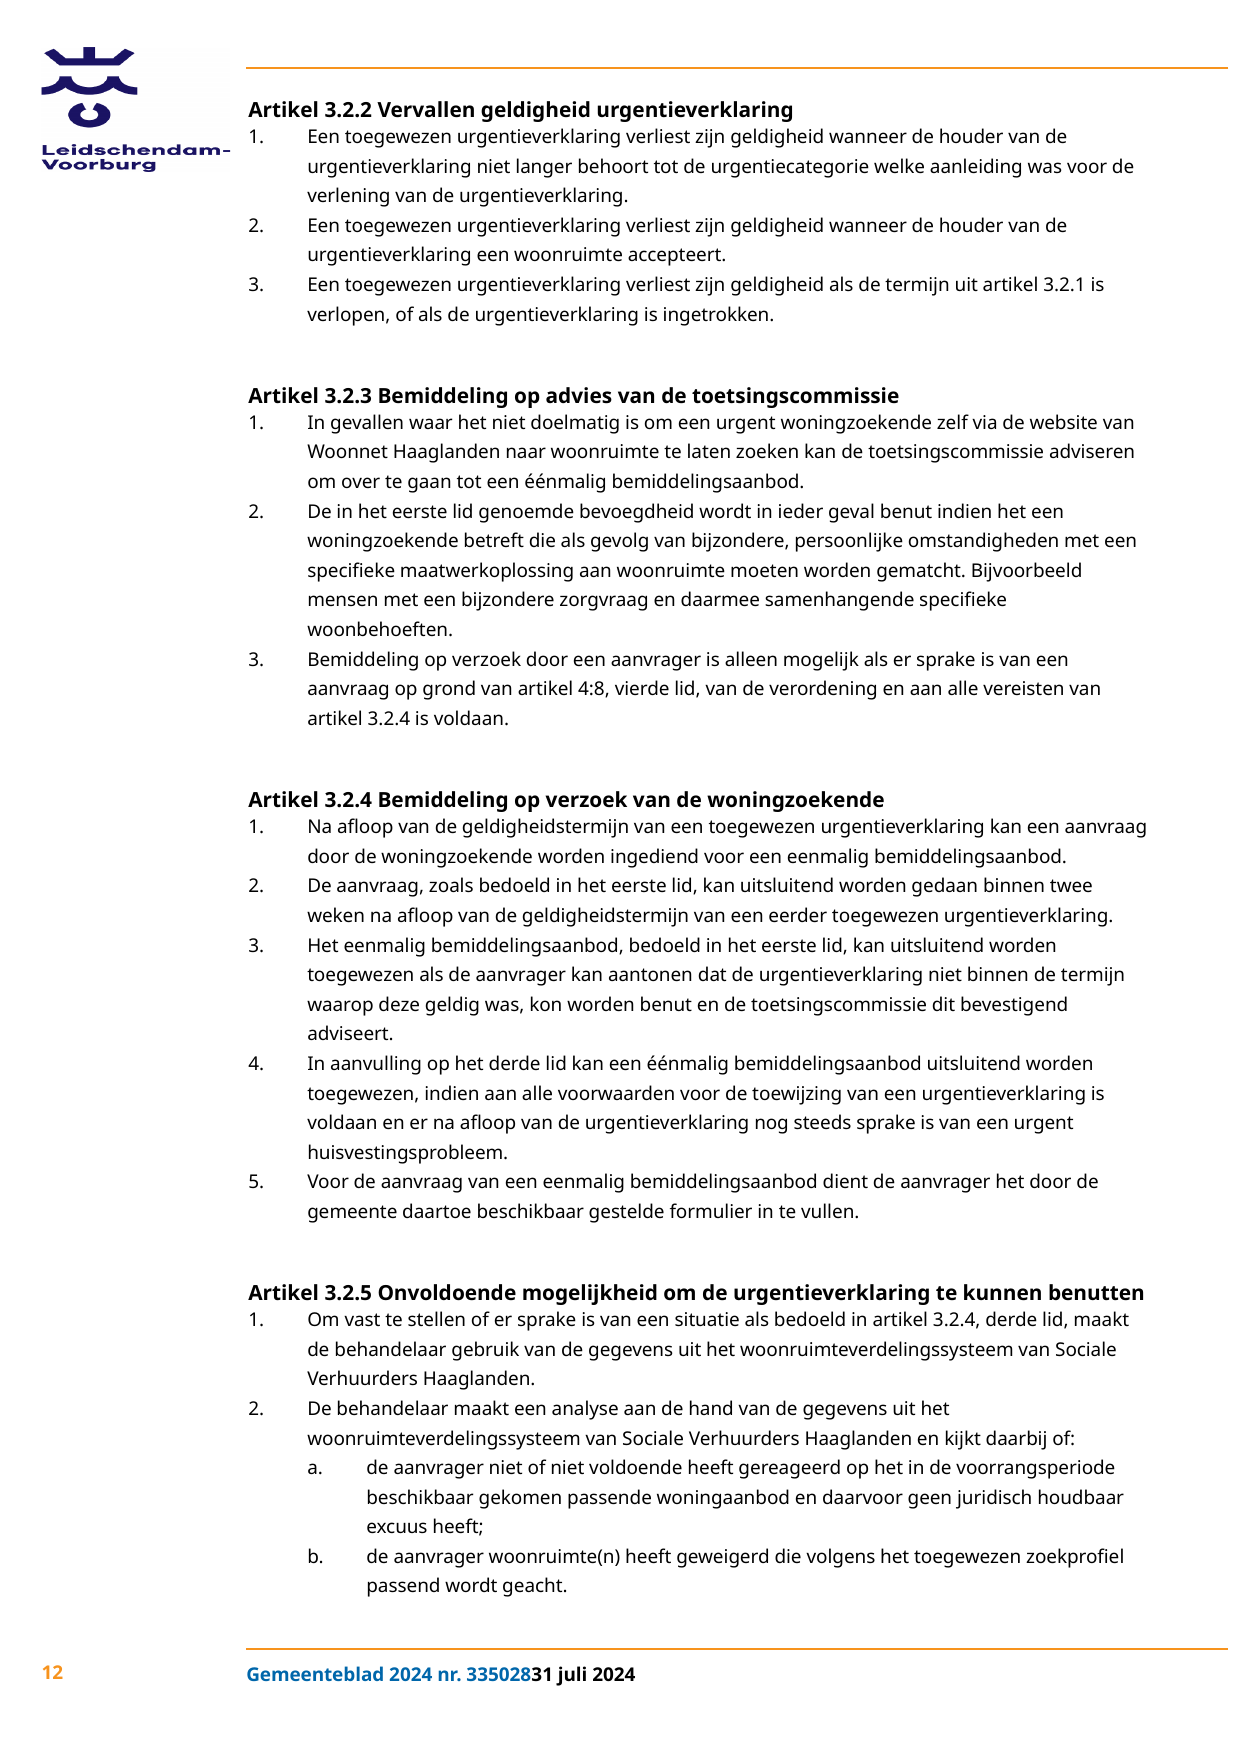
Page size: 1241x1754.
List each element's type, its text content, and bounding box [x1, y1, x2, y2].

list de aanvrager woonruimte(n) heeft geweigerd die volgens het toegewezen zoekprofiel passend wordt geacht. [307, 1543, 1152, 1598]
list De behandelaar maakt een analyse aan de hand van de gegevens uit het woonruimteverdelingssysteem van Sociale Verhuurders Haaglanden en kijkt daarbij of: [248, 1395, 1152, 1451]
list De in het eerste lid genoemde bevoegdheid wordt in ieder geval benut indien het een woningzoekende betreft die als gevolg van bijzondere, persoonlijke omstandigheden met een specifieke maatwerkoplossing aan woonruimte moeten worden gematcht. Bijvoorbeeld mensen met een bijzondere zorgvraag en daarmee samenhangende specifieke woonbehoeften. [248, 498, 1152, 642]
picture [41, 47, 231, 172]
text Artikel 3.2.3 Bemiddeling op advies van de toetsingscommissie [248, 381, 1152, 409]
list Bemiddeling op verzoek door een aanvrager is alleen mogelijk als er sprake is van een aanvraag op grond van artikel 4:8, vierde lid, van de verordening en aan alle vereisten van artikel 3.2.4 is voldaan. [248, 646, 1152, 731]
list Het eenmalig bemiddelingsaanbod, bedoeld in het eerste lid, kan uitsluitend worden toegewezen als de aanvrager kan aantonen dat de urgentieverklaring niet binnen de termijn waarop deze geldig was, kon worden benut en de toetsingscommissie dit bevestigend adviseert. [248, 932, 1152, 1046]
text Artikel 3.2.2 Vervallen geldigheid urgentieverklaring [248, 95, 1152, 123]
list Voor de aanvraag van een eenmalig bemiddelingsaanbod dient de aanvrager het door de gemeente daartoe beschikbaar gestelde formulier in te vullen. [248, 1168, 1152, 1224]
list Om vast te stellen of er sprake is van een situatie als bedoeld in artikel 3.2.4, derde lid, maakt de behandelaar gebruik van de gegevens uit het woonruimteverdelingssysteem van Sociale Verhuurders Haaglanden. [248, 1306, 1152, 1391]
list Een toegewezen urgentieverklaring verliest zijn geldigheid wanneer de houder van de urgentieverklaring een woonruimte accepteert. [248, 212, 1152, 267]
text Artikel 3.2.5 Onvoldoende mogelijkheid om de urgentieverklaring te kunnen benutten [248, 1278, 1152, 1306]
list de aanvrager niet of niet voldoende heeft gereageerd op het in de voorrangsperiode beschikbaar gekomen passende woningaanbod en daarvoor geen juridisch houdbaar excuus heeft; [307, 1454, 1152, 1539]
list Een toegewezen urgentieverklaring verliest zijn geldigheid als de termijn uit artikel 3.2.1 is verlopen, of als de urgentieverklaring is ingetrokken. [248, 271, 1152, 326]
list Na afloop van de geldigheidstermijn van een toegewezen urgentieverklaring kan een aanvraag door de woningzoekende worden ingediend voor een eenmalig bemiddelingsaanbod. [248, 813, 1152, 869]
list Een toegewezen urgentieverklaring verliest zijn geldigheid wanneer de houder van de urgentieverklaring niet langer behoort tot de urgentiecategorie welke aanleiding was voor de verlening van de urgentieverklaring. [248, 123, 1152, 208]
list De aanvraag, zoals bedoeld in het eerste lid, kan uitsluitend worden gedaan binnen twee weken na afloop van de geldigheidstermijn van een eerder toegewezen urgentieverklaring. [248, 873, 1152, 928]
list In aanvulling op het derde lid kan een éénmalig bemiddelingsaanbod uitsluitend worden toegewezen, indien aan alle voorwaarden voor de toewijzing van een urgentieverklaring is voldaan en er na afloop van de urgentieverklaring nog steeds sprake is van een urgent huisvestingsprobleem. [248, 1050, 1152, 1164]
list In gevallen waar het niet doelmatig is om een urgent woningzoekende zelf via de website van Woonnet Haaglanden naar woonruimte te laten zoeken kan de toetsingscommissie adviseren om over te gaan tot een éénmalig bemiddelingsaanbod. [248, 409, 1152, 494]
text Artikel 3.2.4 Bemiddeling op verzoek van de woningzoekende [248, 785, 1152, 813]
